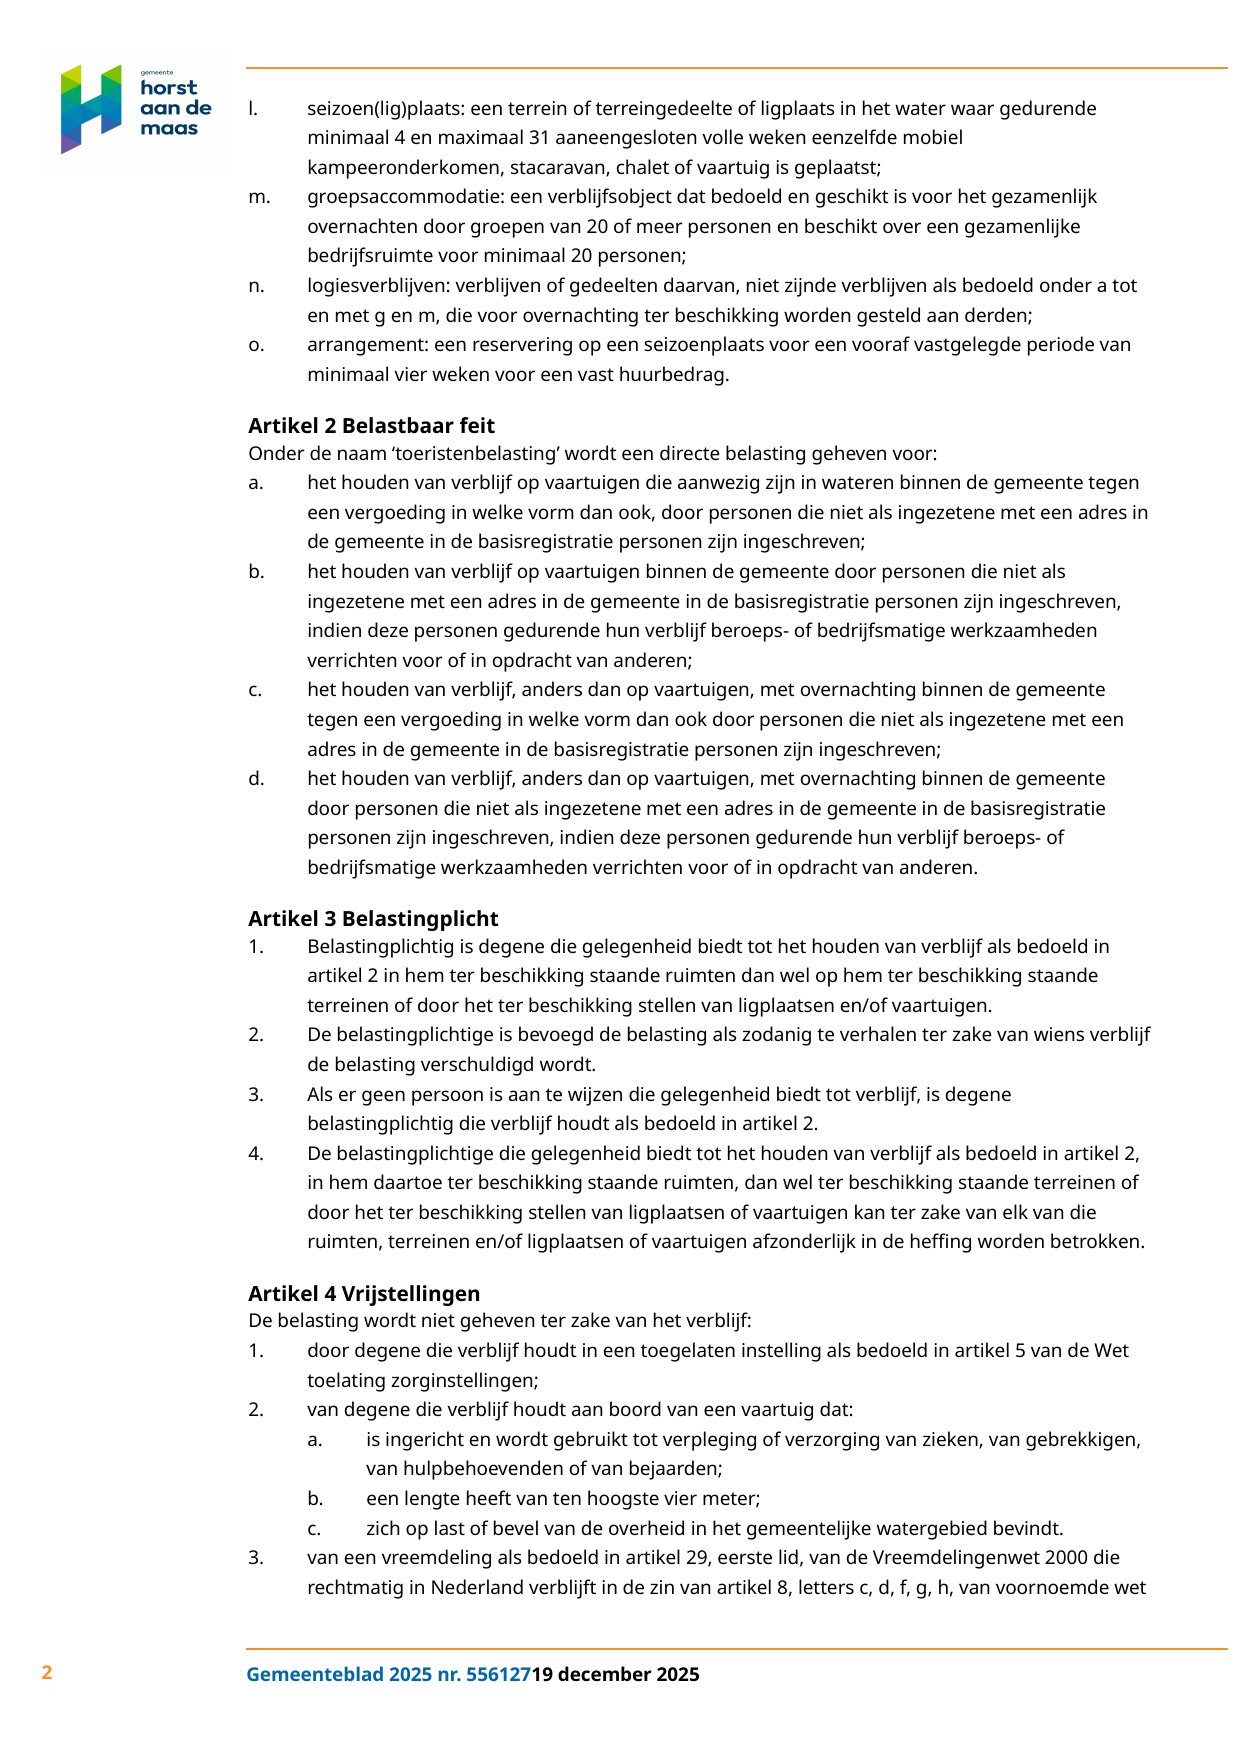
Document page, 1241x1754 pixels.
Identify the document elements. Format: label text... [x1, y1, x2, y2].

text Onder de naam ‘toeristenbelasting’ wordt een directe belasting geheven voor: [248, 440, 1152, 466]
list groepsaccommodatie: een verblijfsobject dat bedoeld en geschikt is voor het gezamenlijk overnachten door groepen van 20 of meer personen en beschikt over een gezamenlijke bedrijfsruimte voor minimaal 20 personen; [248, 183, 1152, 268]
list arrangement: een reservering op een seizoenplaats voor een vooraf vastgelegde periode van minimaal vier weken voor een vast huurbedrag. [248, 331, 1152, 387]
list is ingericht en wordt gebruikt tot verpleging of verzorging van zieken, van gebrekkigen, van hulpbehoevenden of van bejaarden; [307, 1426, 1152, 1481]
list van degene die verblijf houdt aan boord van een vaartuig dat: [248, 1396, 1152, 1422]
list een lengte heeft van ten hoogste vier meter; [307, 1485, 1152, 1511]
list De belastingplichtige die gelegenheid biedt tot het houden van verblijf als bedoeld in artikel 2, in hem daartoe ter beschikking staande ruimten, dan wel ter beschikking staande terreinen of door het ter beschikking stellen van ligplaatsen of vaartuigen kan ter zake van elk van die ruimten, terreinen en/of ligplaatsen of vaartuigen afzonderlijk in de heffing worden betrokken. [248, 1140, 1152, 1254]
picture [41, 47, 231, 172]
list logiesverblijven: verblijven of gedeelten daarvan, niet zijnde verblijven als bedoeld onder a tot en met g en m, die voor overnachting ter beschikking worden gesteld aan derden; [248, 272, 1152, 328]
text Artikel 4 Vrijstellingen [248, 1279, 1152, 1308]
list het houden van verblijf op vaartuigen die aanwezig zijn in wateren binnen de gemeente tegen een vergoeding in welke vorm dan ook, door personen die niet als ingezetene met een adres in de gemeente in de basisregistratie personen zijn ingeschreven; [248, 469, 1152, 554]
list De belastingplichtige is bevoegd de belasting als zodanig te verhalen ter zake van wiens verblijf de belasting verschuldigd wordt. [248, 1022, 1152, 1077]
text Artikel 3 Belastingplicht [248, 904, 1152, 933]
list het houden van verblijf op vaartuigen binnen de gemeente door personen die niet als ingezetene met een adres in de gemeente in de basisregistratie personen zijn ingeschreven, indien deze personen gedurende hun verblijf beroeps- of bedrijfsmatige werkzaamheden verrichten voor of in opdracht van anderen; [248, 558, 1152, 673]
list door degene die verblijf houdt in een toegelaten instelling als bedoeld in artikel 5 van de Wet toelating zorginstellingen; [248, 1337, 1152, 1392]
list het houden van verblijf, anders dan op vaartuigen, met overnachting binnen de gemeente door personen die niet als ingezetene met een adres in de gemeente in de basisregistratie personen zijn ingeschreven, indien deze personen gedurende hun verblijf beroeps- of bedrijfsmatige werkzaamheden verrichten voor of in opdracht van anderen. [248, 765, 1152, 880]
text De belasting wordt niet geheven ter zake van het verblijf: [248, 1308, 1152, 1333]
list zich op last of bevel van de overheid in het gemeentelijke watergebied bevindt. [307, 1515, 1152, 1540]
list Belastingplichtig is degene die gelegenheid biedt tot het houden van verblijf als bedoeld in artikel 2 in hem ter beschikking staande ruimten dan wel op hem ter beschikking staande terreinen of door het ter beschikking stellen van ligplaatsen en/of vaartuigen. [248, 933, 1152, 1018]
list seizoen(lig)plaats: een terrein of terreingedeelte of ligplaats in het water waar gedurende minimaal 4 en maximaal 31 aaneengesloten volle weken eenzelfde mobiel kampeeronderkomen, stacaravan, chalet of vaartuig is geplaatst; [248, 95, 1152, 180]
text Artikel 2 Belastbaar feit [248, 411, 1152, 440]
list het houden van verblijf, anders dan op vaartuigen, met overnachting binnen de gemeente tegen een vergoeding in welke vorm dan ook door personen die niet als ingezetene met een adres in de gemeente in de basisregistratie personen zijn ingeschreven; [248, 677, 1152, 761]
list Als er geen persoon is aan te wijzen die gelegenheid biedt tot verblijf, is degene belastingplichtig die verblijf houdt als bedoeld in artikel 2. [248, 1081, 1152, 1136]
list van een vreemdeling als bedoeld in artikel 29, eerste lid, van de Vreemdelingenwet 2000 die rechtmatig in Nederland verblijft in de zin van artikel 8, letters c, d, f, g, h, van voornoemde wet [248, 1544, 1152, 1599]
